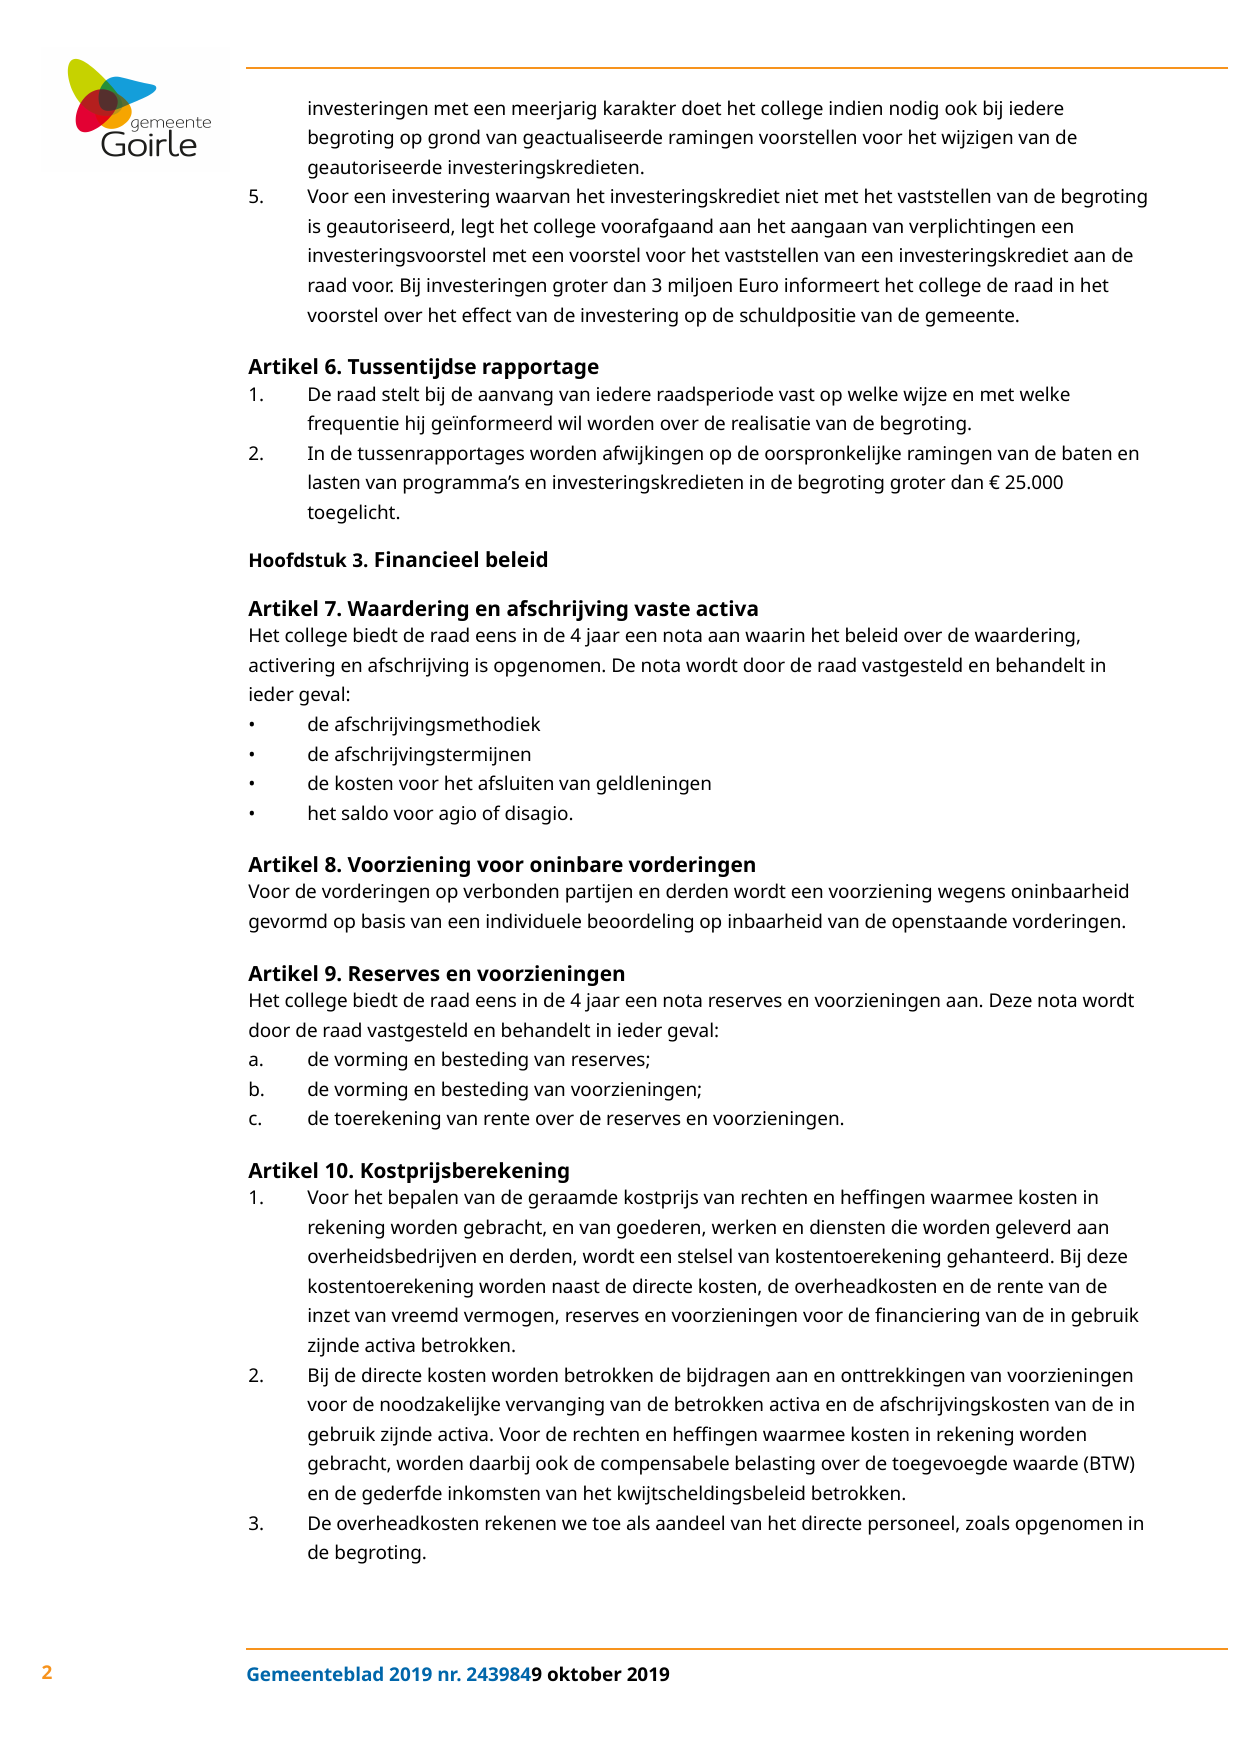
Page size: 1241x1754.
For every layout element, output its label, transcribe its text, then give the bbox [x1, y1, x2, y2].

text Het college biedt de raad eens in de 4 jaar een nota aan waarin het beleid over de waardering, activering en afschrijving is opgenomen. De nota wordt door de raad vastgesteld en behandelt in ieder geval: [248, 622, 1152, 707]
list Voor een investering waarvan het investeringskrediet niet met het vaststellen van de begroting is geautoriseerd, legt het college voorafgaand aan het aangaan van verplichtingen een investeringsvoorstel met een voorstel voor het vaststellen van een investeringskrediet aan de raad voor. Bij investeringen groter dan 3 miljoen Euro informeert het college de raad in het voorstel over het effect van de investering op de schuldpositie van de gemeente. [248, 183, 1152, 328]
list In de tussenrapportages worden afwijkingen op de oorspronkelijke ramingen van de baten en lasten van programma’s en investeringskredieten in de begroting groter dan € 25.000 toegelicht. [248, 440, 1152, 525]
list Voor het bepalen van de geraamde kostprijs van rechten en heffingen waarmee kosten in rekening worden gebracht, en van goederen, werken en diensten die worden geleverd aan overheidsbedrijven en derden, wordt een stelsel van kostentoerekening gehanteerd. Bij deze kostentoerekening worden naast de directe kosten, de overheadkosten en de rente van de inzet van vreemd vermogen, reserves en voorzieningen voor de financiering van de in gebruik zijnde activa betrokken. [248, 1184, 1152, 1358]
list de vorming en besteding van voorzieningen; [248, 1076, 1152, 1102]
text Artikel 10. Kostprijsberekening [248, 1156, 1152, 1184]
list De raad stelt bij de aanvang van iedere raadsperiode vast op welke wijze en met welke frequentie hij geïnformeerd wil worden over de realisatie van de begroting. [248, 381, 1152, 436]
text Artikel 9. Reserves en voorzieningen [248, 959, 1152, 987]
list de afschrijvingsmethodiek [248, 711, 1152, 737]
picture [41, 47, 231, 172]
text Voor de vorderingen op verbonden partijen en derden wordt een voorziening wegens oninbaarheid gevormd op basis van een individuele beoordeling op inbaarheid van de openstaande vorderingen. [248, 879, 1152, 934]
list de toerekening van rente over de reserves en voorzieningen. [248, 1106, 1152, 1131]
list Bij de directe kosten worden betrokken de bijdragen aan en onttrekkingen van voorzieningen voor de noodzakelijke vervanging van de betrokken activa en de afschrijvingskosten van de in gebruik zijnde activa. Voor de rechten en heffingen waarmee kosten in rekening worden gebracht, worden daarbij ook de compensabele belasting over de toegevoegde waarde (BTW) en de gederfde inkomsten van het kwijtscheldingsbeleid betrokken. [248, 1362, 1152, 1506]
text Hoofdstuk 3. Financieel beleid [248, 545, 1152, 573]
text Artikel 8. Voorziening voor oninbare vorderingen [248, 850, 1152, 879]
list het saldo voor agio of disagio. [248, 800, 1152, 826]
text Artikel 7. Waardering en afschrijving vaste activa [248, 594, 1152, 622]
text Artikel 6. Tussentijdse rapportage [248, 352, 1152, 381]
list de kosten voor het afsluiten van geldleningen [248, 770, 1152, 796]
text Het college biedt de raad eens in de 4 jaar een nota reserves en voorzieningen aan. Deze nota wordt door de raad vastgesteld en behandelt in ieder geval: [248, 987, 1152, 1042]
list De overheadkosten rekenen we toe als aandeel van het directe personeel, zoals opgenomen in de begroting. [248, 1510, 1152, 1565]
list investeringen met een meerjarig karakter doet het college indien nodig ook bij iedere begroting op grond van geactualiseerde ramingen voorstellen voor het wijzigen van de geautoriseerde investeringskredieten. [248, 95, 1152, 180]
list de afschrijvingstermijnen [248, 741, 1152, 766]
list de vorming en besteding van reserves; [248, 1046, 1152, 1072]
